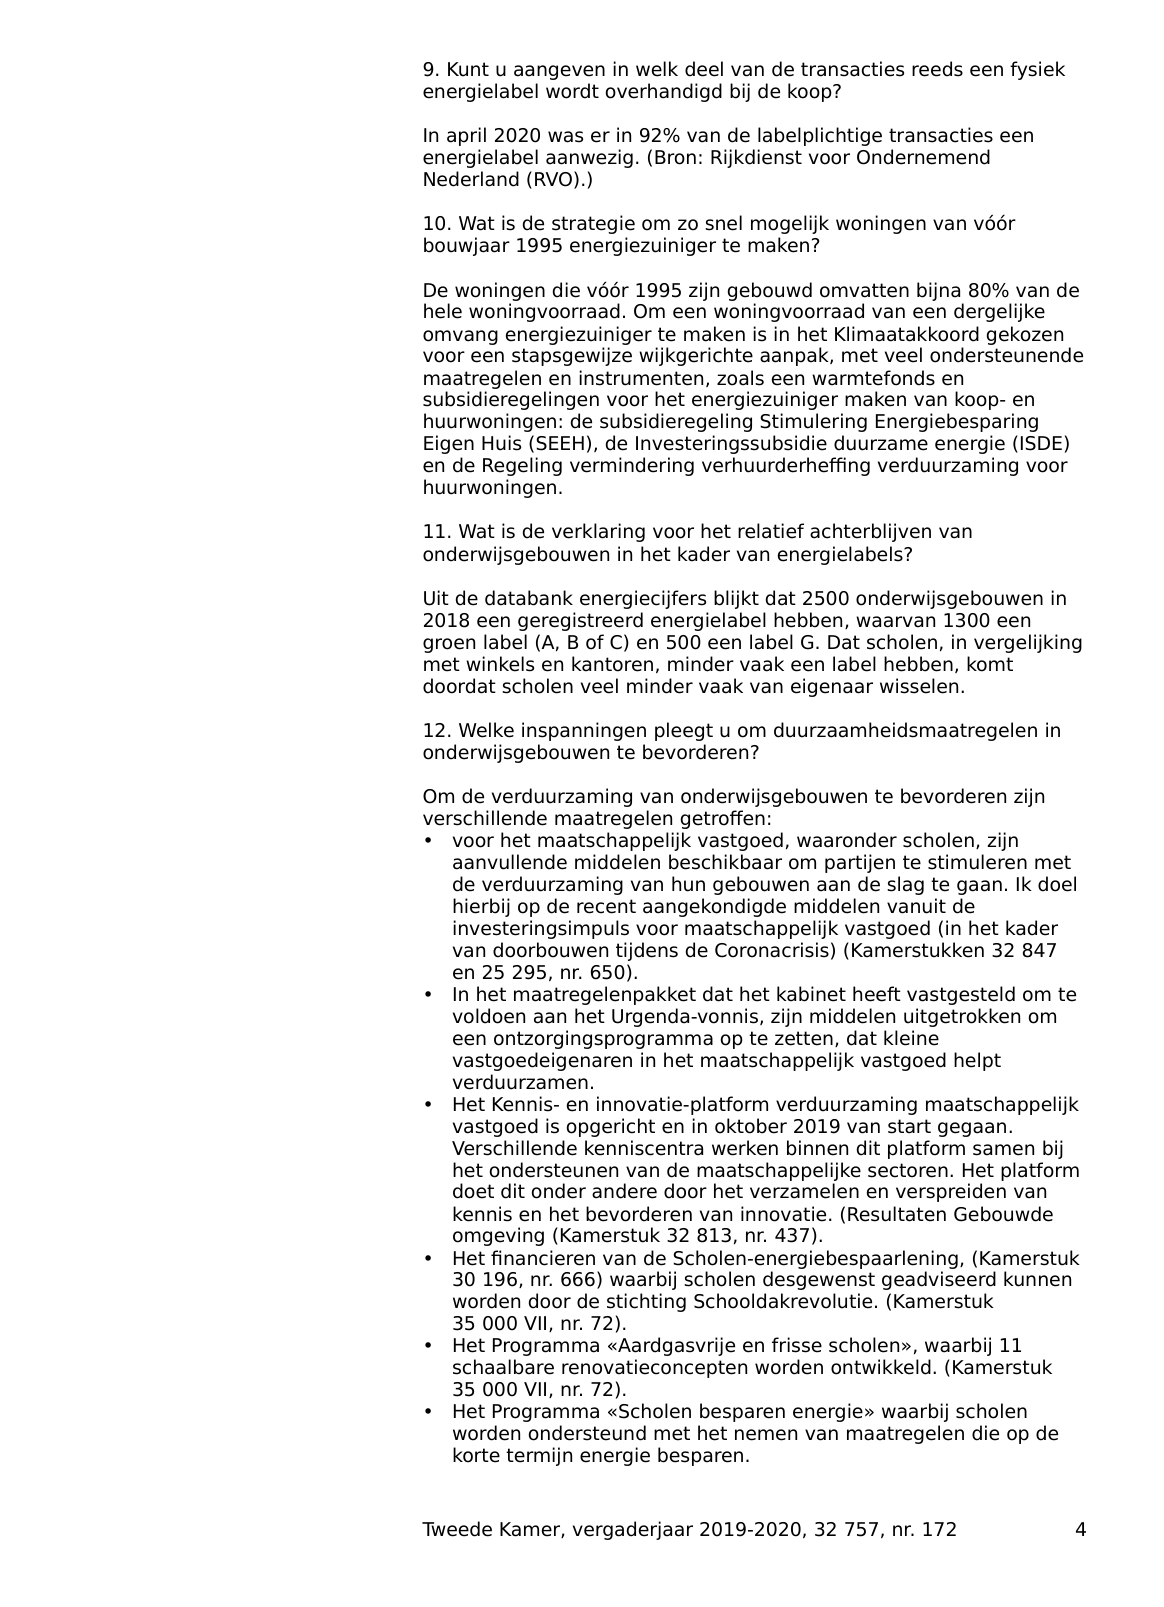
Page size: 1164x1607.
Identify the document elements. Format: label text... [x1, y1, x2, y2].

text 10. Wat is de strategie om zo snel mogelijk woningen van vóór bouwjaar 1995 energiezuiniger te maken? [422, 213, 1087, 257]
text 12. Welke inspanningen pleegt u om duurzaamheidsmaatregelen in onderwijsgebouwen te bevorderen? [422, 720, 1087, 764]
text In april 2020 was er in 92% van de labelplichtige transacties een energielabel aanwezig. (Bron: Rijkdienst voor Ondernemend Nederland (RVO).) [422, 125, 1087, 191]
text • In het maatregelenpakket dat het kabinet heeft vastgesteld om te voldoen aan het Urgenda-vonnis, zijn middelen uitgetrokken om een ontzorgingsprogramma op te zetten, dat kleine vastgoedeigenaren in het maatschappelijk vastgoed helpt verduurzamen. [422, 984, 1087, 1093]
text Om de verduurzaming van onderwijsgebouwen te bevorderen zijn verschillende maatregelen getroffen: [422, 786, 1087, 830]
text • voor het maatschappelijk vastgoed, waaronder scholen, zijn aanvullende middelen beschikbaar om partijen te stimuleren met de verduurzaming van hun gebouwen aan de slag te gaan. Ik doel hierbij op de recent aangekondigde middelen vanuit de investeringsimpuls voor maatschappelijk vastgoed (in het kader van doorbouwen tijdens de Coronacrisis) (Kamerstukken 32 847 en 25 295, nr. 650). [422, 830, 1087, 984]
text • Het Kennis- en innovatie-platform verduurzaming maatschappelijk vastgoed is opgericht en in oktober 2019 van start gegaan. Verschillende kenniscentra werken binnen dit platform samen bij het ondersteunen van de maatschappelijke sectoren. Het platform doet dit onder andere door het verzamelen en verspreiden van kennis en het bevorderen van innovatie. (Resultaten Gebouwde omgeving (Kamerstuk 32 813, nr. 437). [422, 1093, 1087, 1247]
text • Het Programma «Scholen besparen energie» waarbij scholen worden ondersteund met het nemen van maatregelen die op de korte termijn energie besparen. [422, 1401, 1087, 1467]
text 11. Wat is de verklaring voor het relatief achterblijven van onderwijsgebouwen in het kader van energielabels? [422, 521, 1087, 565]
text 9. Kunt u aangeven in welk deel van de transacties reeds een fysiek energielabel wordt overhandigd bij de koop? [422, 59, 1087, 103]
text De woningen die vóór 1995 zijn gebouwd omvatten bijna 80% van de hele woningvoorraad. Om een woningvoorraad van een dergelijke omvang energiezuiniger te maken is in het Klimaatakkoord gekozen voor een stapsgewijze wijkgerichte aanpak, met veel ondersteunende maatregelen en instrumenten, zoals een warmtefonds en subsidieregelingen voor het energiezuiniger maken van koop- en huurwoningen: de subsidieregeling Stimulering Energiebesparing Eigen Huis (SEEH), de Investeringssubsidie duurzame energie (ISDE) en de Regeling vermindering verhuurderheffing verduurzaming voor huurwoningen. [422, 279, 1087, 499]
text • Het financieren van de Scholen-energiebespaarlening, (Kamerstuk 30 196, nr. 666) waarbij scholen desgewenst geadviseerd kunnen worden door de stichting Schooldakrevolutie. (Kamerstuk 35 000 VII, nr. 72). [422, 1247, 1087, 1335]
text Uit de databank energiecijfers blijkt dat 2500 onderwijsgebouwen in 2018 een geregistreerd energielabel hebben, waarvan 1300 een groen label (A, B of C) en 500 een label G. Dat scholen, in vergelijking met winkels en kantoren, minder vaak een label hebben, komt doordat scholen veel minder vaak van eigenaar wisselen. [422, 588, 1087, 697]
text • Het Programma «Aardgasvrije en frisse scholen», waarbij 11 schaalbare renovatieconcepten worden ontwikkeld. (Kamerstuk 35 000 VII, nr. 72). [422, 1335, 1087, 1401]
